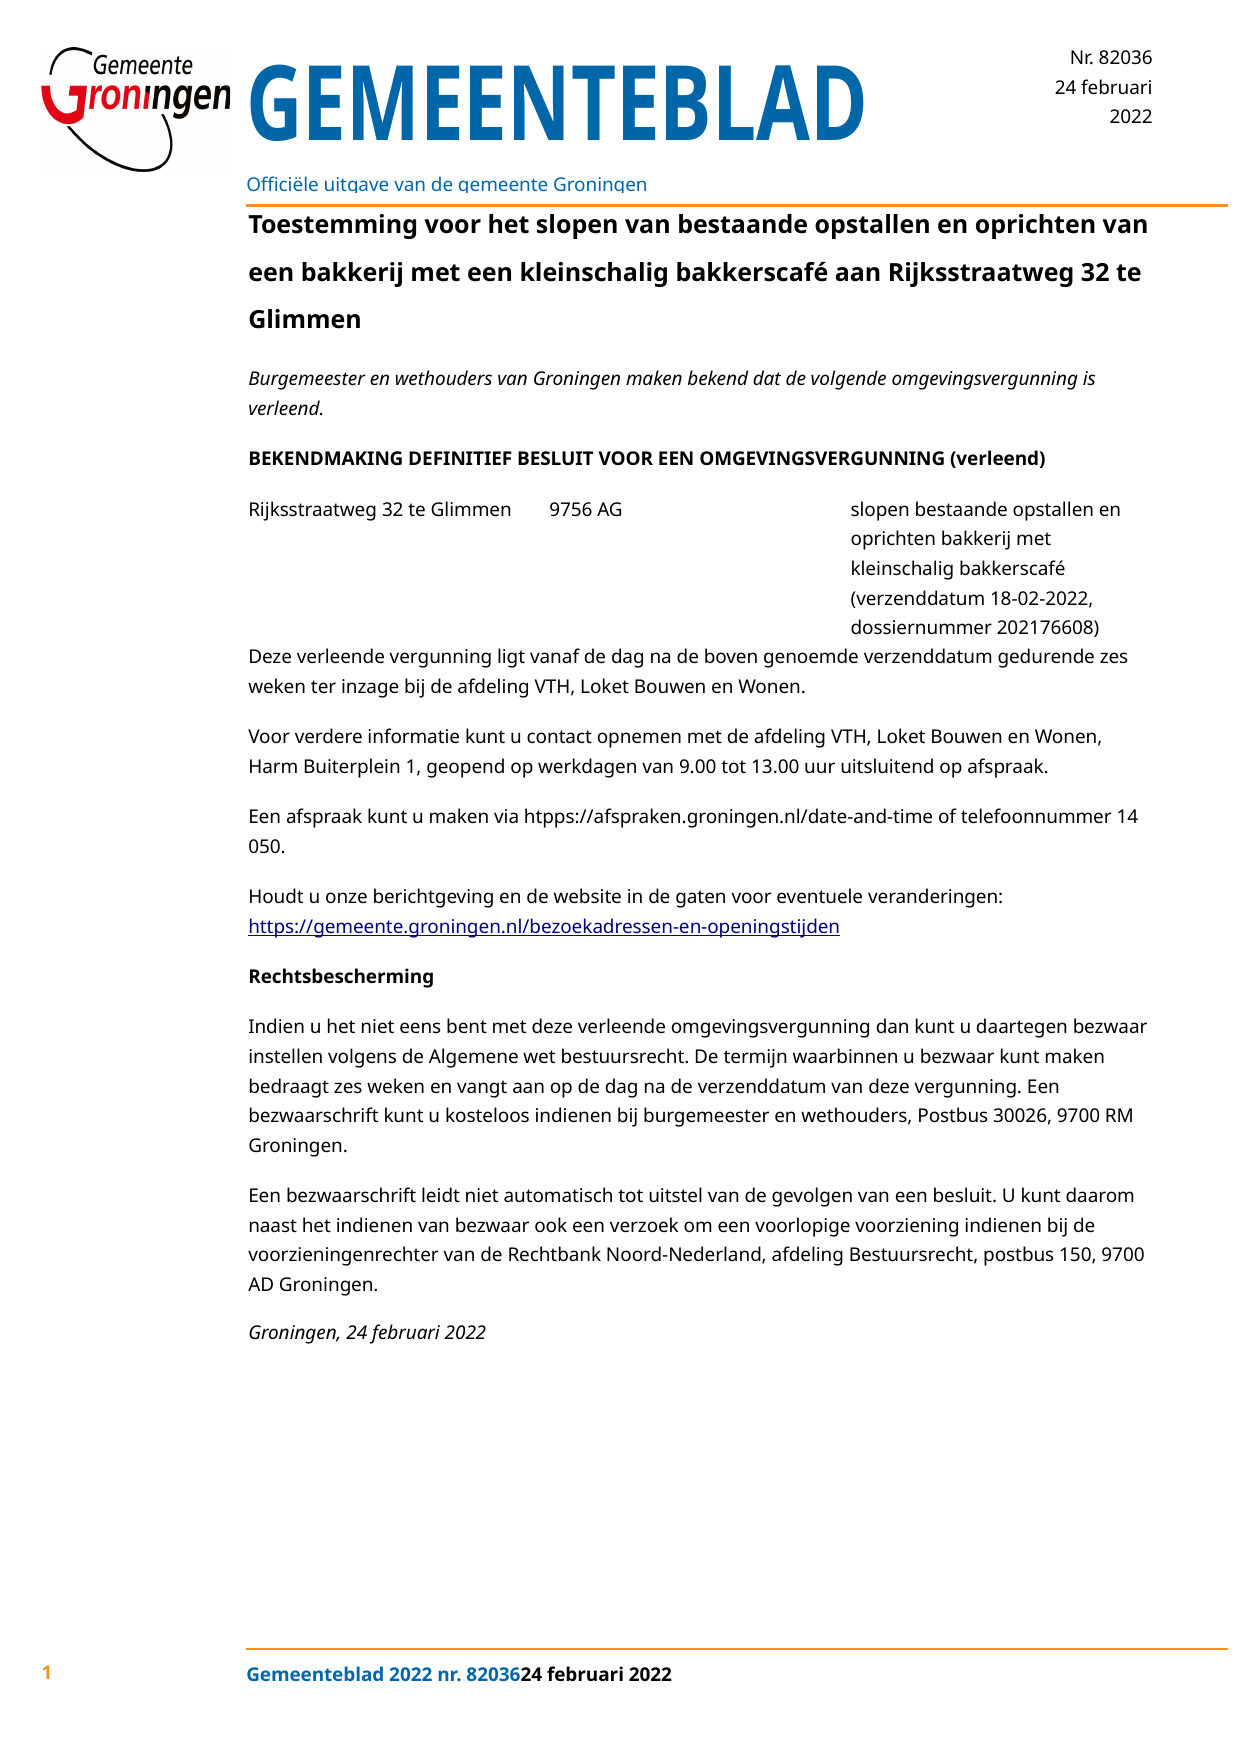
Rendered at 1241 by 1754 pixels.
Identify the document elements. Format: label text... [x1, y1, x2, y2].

text Deze verleende vergunning ligt vanaf de dag na de boven genoemde verzenddatum gedurende zes weken ter inzage bij de afdeling VTH, Loket Bouwen en Wonen. [248, 643, 1152, 699]
text Rechtsbescherming [248, 963, 1152, 989]
text Een afspraak kunt u maken via htpps://afspraken.groningen.nl/date-and-time of telefoonnummer 14 050. [248, 803, 1152, 859]
picture [41, 47, 231, 172]
table_header slopen bestaande opstallen en oprichten bakkerij met kleinschalig bakkerscafé (verzenddatum 18-02-2022, dossiernummer 202176608) [850, 496, 1152, 640]
table_header 9756 AG [549, 496, 850, 640]
table_header Rijksstraatweg 32 te Glimmen [248, 496, 549, 640]
text Groningen, 24 februari 2022 [248, 1319, 1152, 1345]
text Indien u het niet eens bent met deze verleende omgevingsvergunning dan kunt u daartegen bezwaar instellen volgens de Algemene wet bestuursrecht. De termijn waarbinnen u bezwaar kunt maken bedraagt zes weken en vangt aan op de dag na de verzenddatum van deze vergunning. Een bezwaarschrift kunt u kosteloos indienen bij burgemeester en wethouders, Postbus 30026, 9700 RM Groningen. [248, 1014, 1152, 1158]
text Houdt u onze berichtgeving en de website in de gaten voor eventuele veranderingen: https://gemeente.groningen.nl/bezoekadressen-en-openingstijden [248, 883, 1152, 939]
text Toestemming voor het slopen van bestaande opstallen en oprichten van een bakkerij met een kleinschalig bakkerscafé aan Rijksstraatweg 32 te Glimmen [248, 207, 1152, 336]
text Een bezwaarschrift leidt niet automatisch tot uitstel van de gevolgen van een besluit. U kunt daarom naast het indienen van bezwaar ook een verzoek om een voorlopige voorziening indienen bij de voorzieningenrechter van de Rechtbank Noord-Nederland, afdeling Bestuursrecht, postbus 150, 9700 AD Groningen. [248, 1182, 1152, 1297]
text BEKENDMAKING DEFINITIEF BESLUIT VOOR EEN OMGEVINGSVERGUNNING (verleend) [248, 446, 1152, 471]
text Voor verdere informatie kunt u contact opnemen met de afdeling VTH, Loket Bouwen en Wonen, Harm Buiterplein 1, geopend op werkdagen van 9.00 tot 13.00 uur uitsluitend op afspraak. [248, 723, 1152, 779]
text Burgemeester en wethouders van Groningen maken bekend dat de volgende omgevingsvergunning is verleend. [248, 366, 1152, 421]
